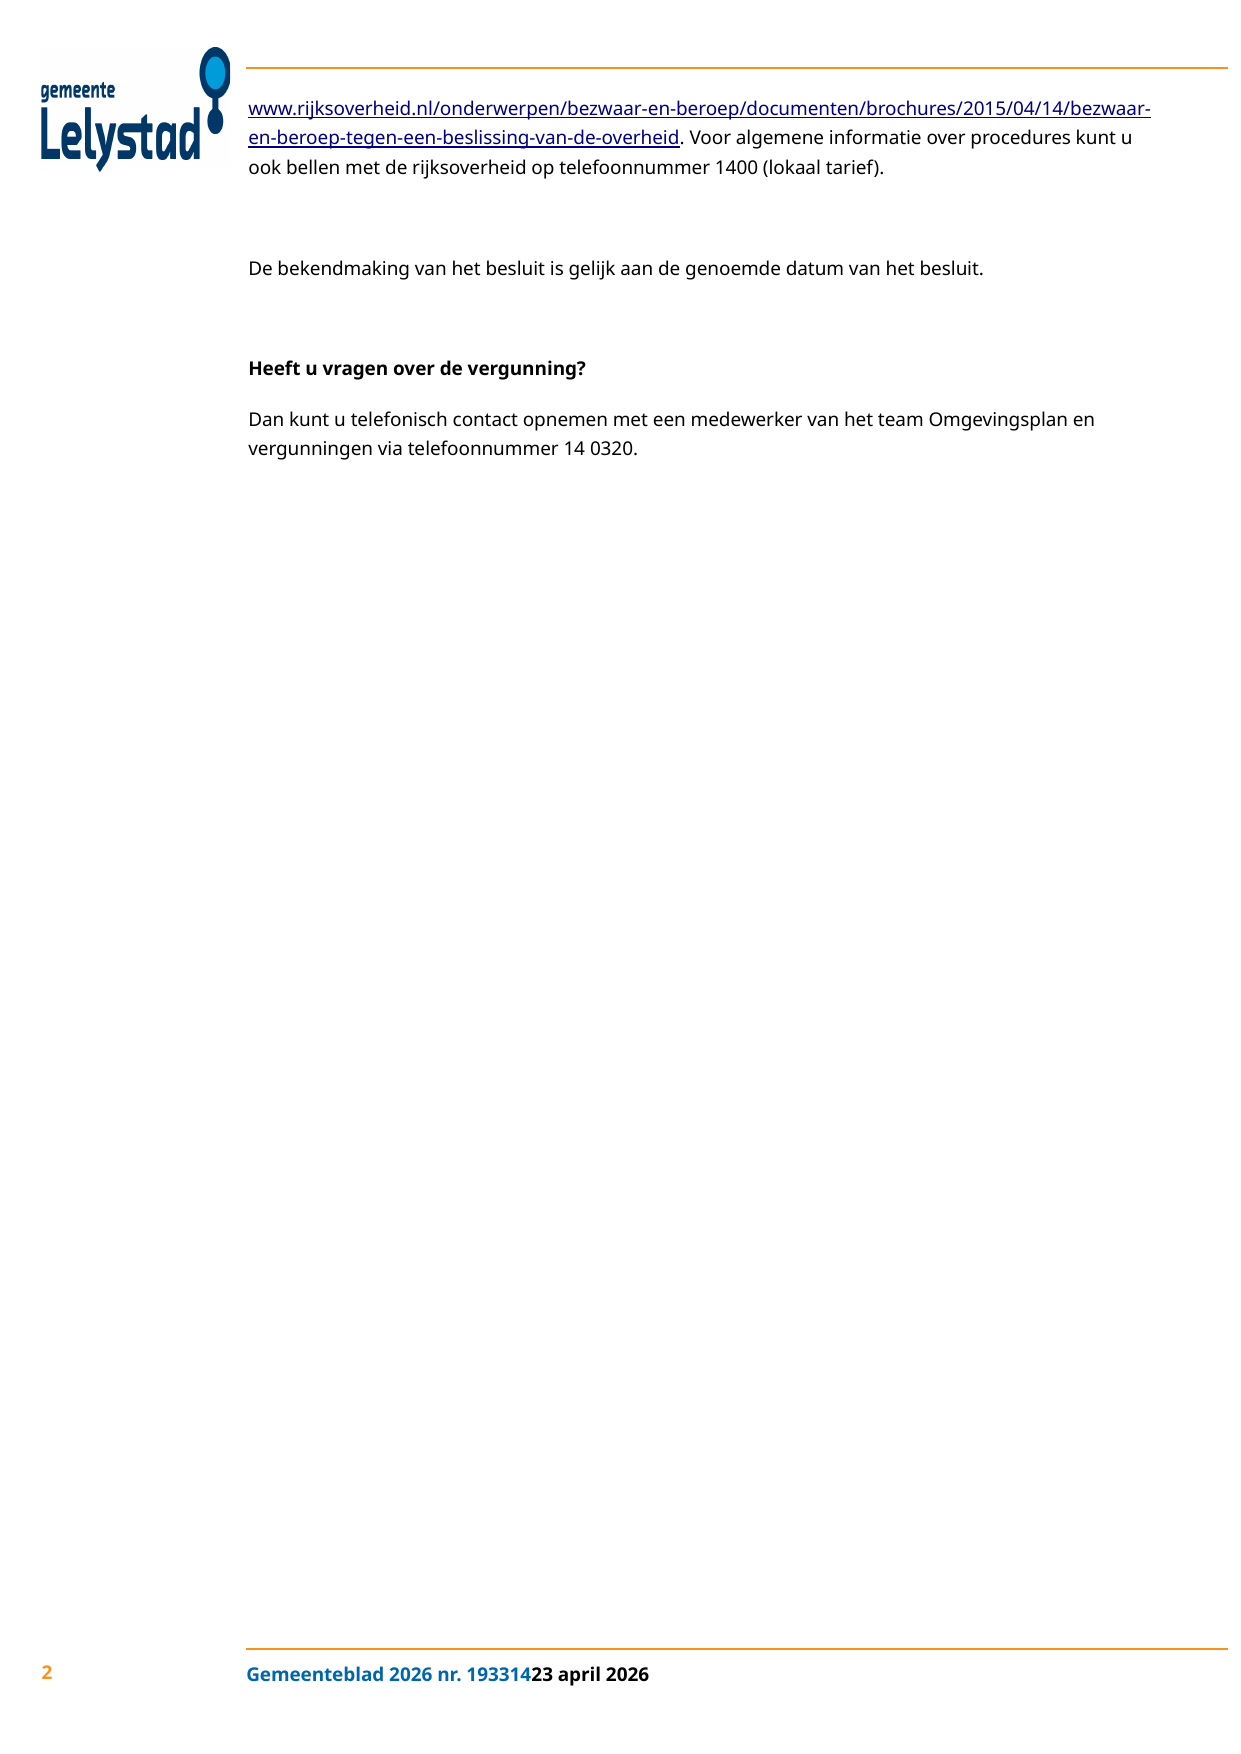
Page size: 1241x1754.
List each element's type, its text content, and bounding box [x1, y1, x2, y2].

text www.rijksoverheid.nl/onderwerpen/bezwaar-en-beroep/documenten/brochures/2015/04/14/bezwaar-en-beroep-tegen-een-beslissing-van-de-overheid. Voor algemene informatie over procedures kunt u ook bellen met de rijksoverheid op telefoonnummer 1400 (lokaal tarief). [248, 95, 1152, 180]
text De bekendmaking van het besluit is gelijk aan de genoemde datum van het besluit. [248, 255, 1152, 281]
text Dan kunt u telefonisch contact opnemen met een medewerker van het team Omgevingsplan en vergunningen via telefoonnummer 14 0320. [248, 406, 1152, 461]
text Heeft u vragen over de vergunning? [248, 356, 1152, 381]
picture [41, 47, 231, 172]
